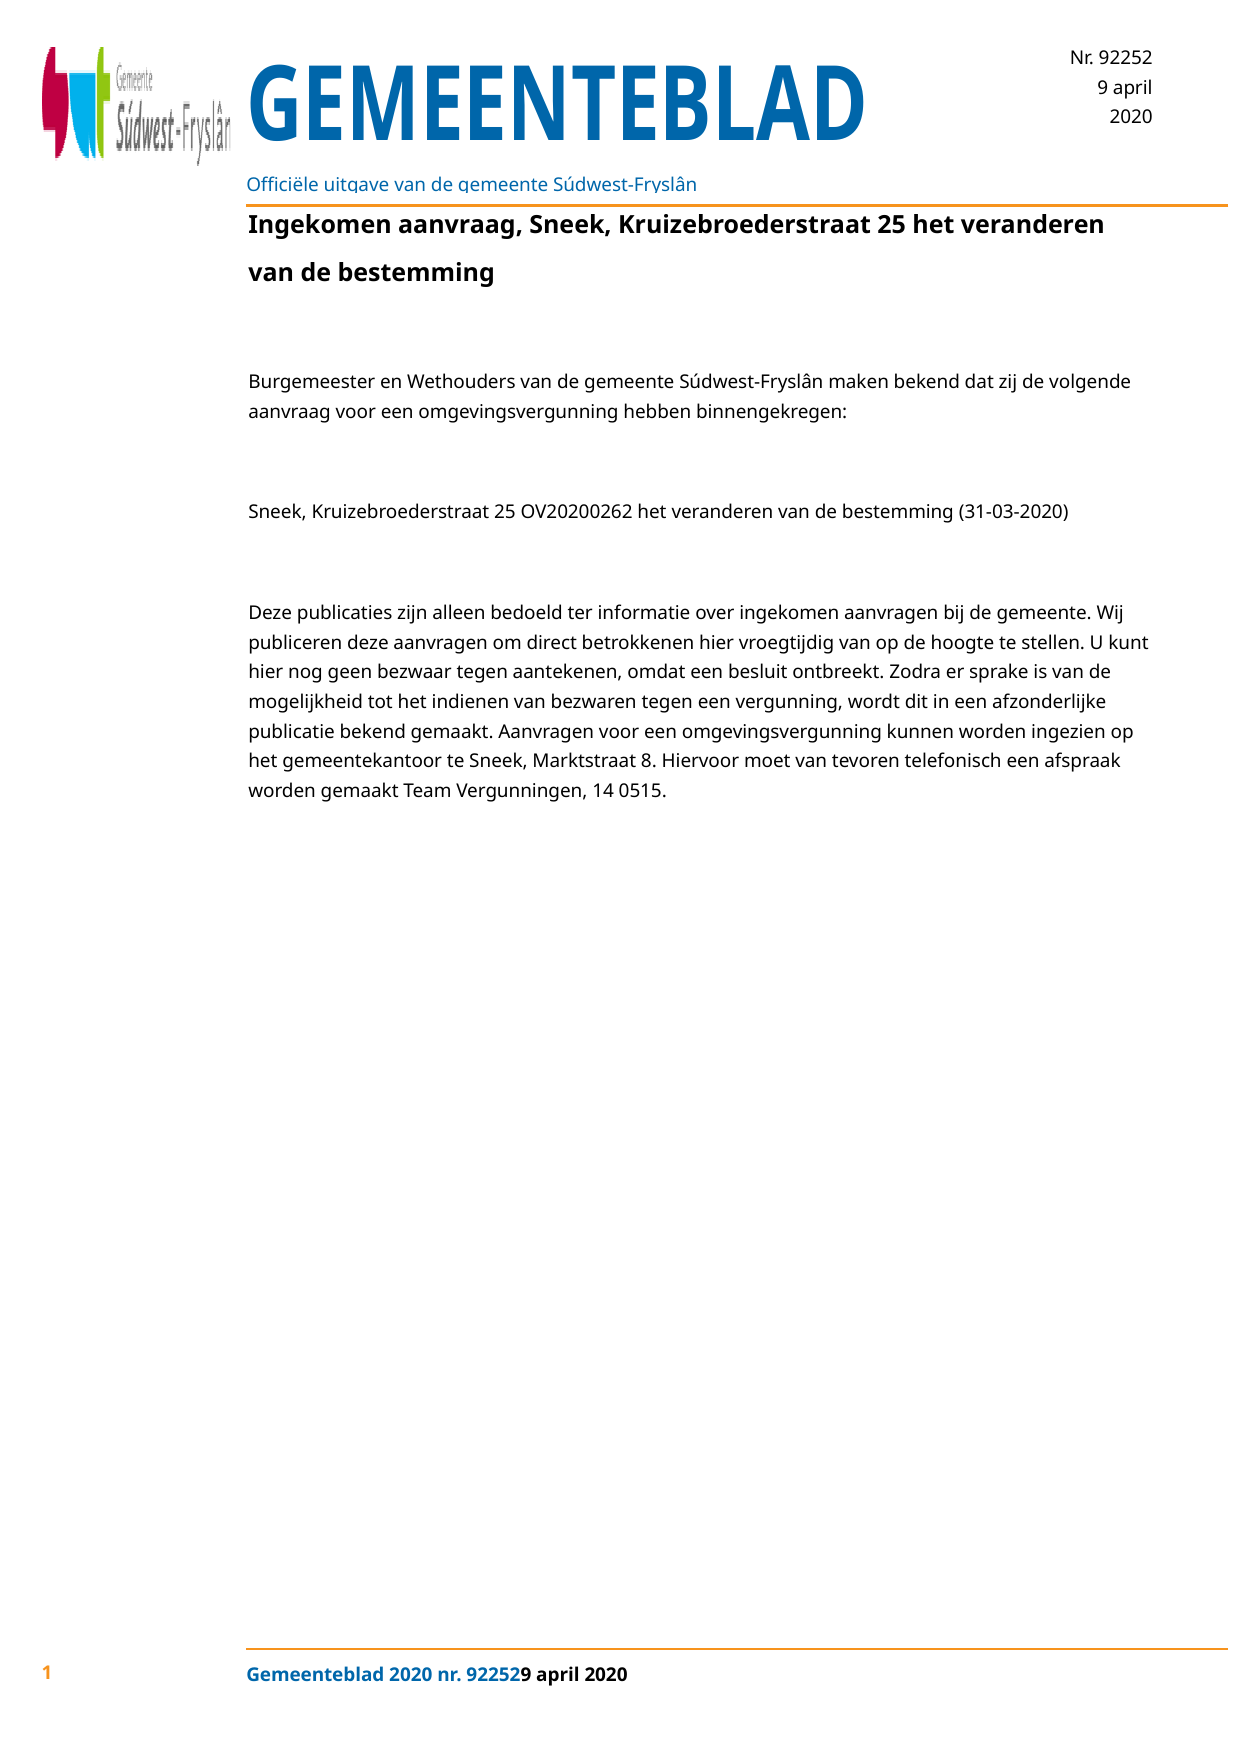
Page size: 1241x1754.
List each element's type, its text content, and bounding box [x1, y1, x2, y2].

text Sneek, Kruizebroederstraat 25 OV20200262 het veranderen van de bestemming (31-03-2020) [248, 499, 1152, 524]
text Ingekomen aanvraag, Sneek, Kruizebroederstraat 25 het veranderen van de bestemming [248, 207, 1152, 288]
text Burgemeester en Wethouders van de gemeente Súdwest-Fryslân maken bekend dat zij de volgende aanvraag voor een omgevingsvergunning hebben binnengekregen: [248, 368, 1152, 424]
picture [41, 47, 231, 172]
text Deze publicaties zijn alleen bedoeld ter informatie over ingekomen aanvragen bij de gemeente. Wij publiceren deze aanvragen om direct betrokkenen hier vroegtijdig van op de hoogte te stellen. U kunt hier nog geen bezwaar tegen aantekenen, omdat een besluit ontbreekt. Zodra er sprake is van de mogelijkheid tot het indienen van bezwaren tegen een vergunning, wordt dit in een afzonderlijke publicatie bekend gemaakt. Aanvragen voor een omgevingsvergunning kunnen worden ingezien op het gemeentekantoor te Sneek, Marktstraat 8. Hiervoor moet van tevoren telefonisch een afspraak worden gemaakt Team Vergunningen, 14 0515. [248, 599, 1152, 803]
